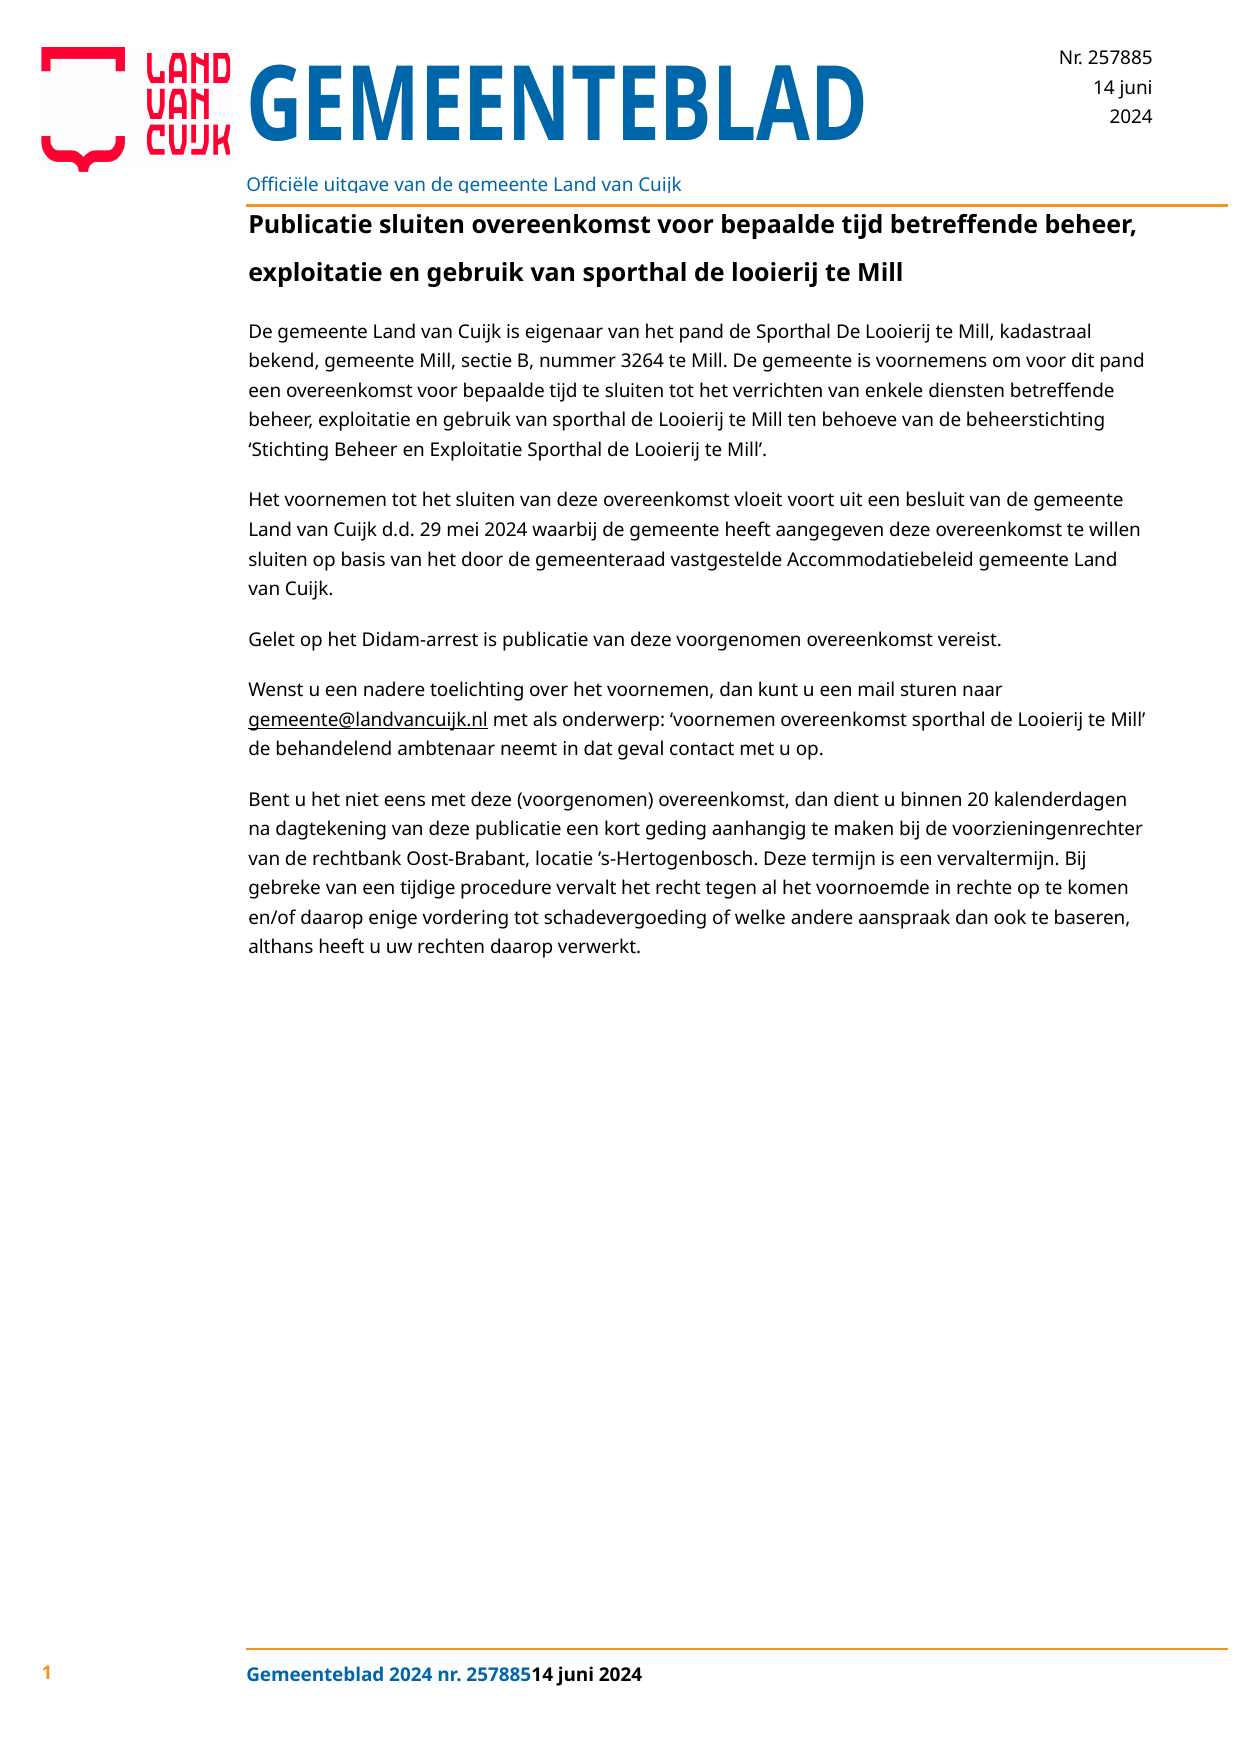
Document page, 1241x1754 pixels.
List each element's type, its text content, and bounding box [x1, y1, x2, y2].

text De gemeente Land van Cuijk is eigenaar van het pand de Sporthal De Looierij te Mill, kadastraal bekend, gemeente Mill, sectie B, nummer 3264 te Mill. De gemeente is voornemens om voor dit pand een overeenkomst voor bepaalde tijd te sluiten tot het verrichten van enkele diensten betreffende beheer, exploitatie en gebruik van sporthal de Looierij te Mill ten behoeve van de beheerstichting ‘Stichting Beheer en Exploitatie Sporthal de Looierij te Mill’. [248, 318, 1152, 462]
text Het voornemen tot het sluiten van deze overeenkomst vloeit voort uit een besluit van de gemeente Land van Cuijk d.d. 29 mei 2024 waarbij de gemeente heeft aangegeven deze overeenkomst te willen sluiten op basis van het door de gemeenteraad vastgestelde Accommodatiebeleid gemeente Land van Cuijk. [248, 487, 1152, 601]
text Wenst u een nadere toelichting over het voornemen, dan kunt u een mail sturen naar gemeente@landvancuijk.nl met als onderwerp: ‘voornemen overeenkomst sporthal de Looierij te Mill’ de behandelend ambtenaar neemt in dat geval contact met u op. [248, 676, 1152, 761]
text Gelet op het Didam-arrest is publicatie van deze voorgenomen overeenkomst vereist. [248, 626, 1152, 652]
text Bent u het niet eens met deze (voorgenomen) overeenkomst, dan dient u binnen 20 kalenderdagen na dagtekening van deze publicatie een kort geding aanhangig te maken bij de voorzieningenrechter van de rechtbank Oost-Brabant, locatie ’s-Hertogenbosch. Deze termijn is een vervaltermijn. Bij gebreke van een tijdige procedure vervalt het recht tegen al het voornoemde in rechte op te komen en/of daarop enige vordering tot schadevergoeding of welke andere aanspraak dan ook te baseren, althans heeft u uw rechten daarop verwerkt. [248, 786, 1152, 959]
picture [41, 47, 231, 172]
text Publicatie sluiten overeenkomst voor bepaalde tijd betreffende beheer, exploitatie en gebruik van sporthal de looierij te Mill [248, 207, 1152, 288]
